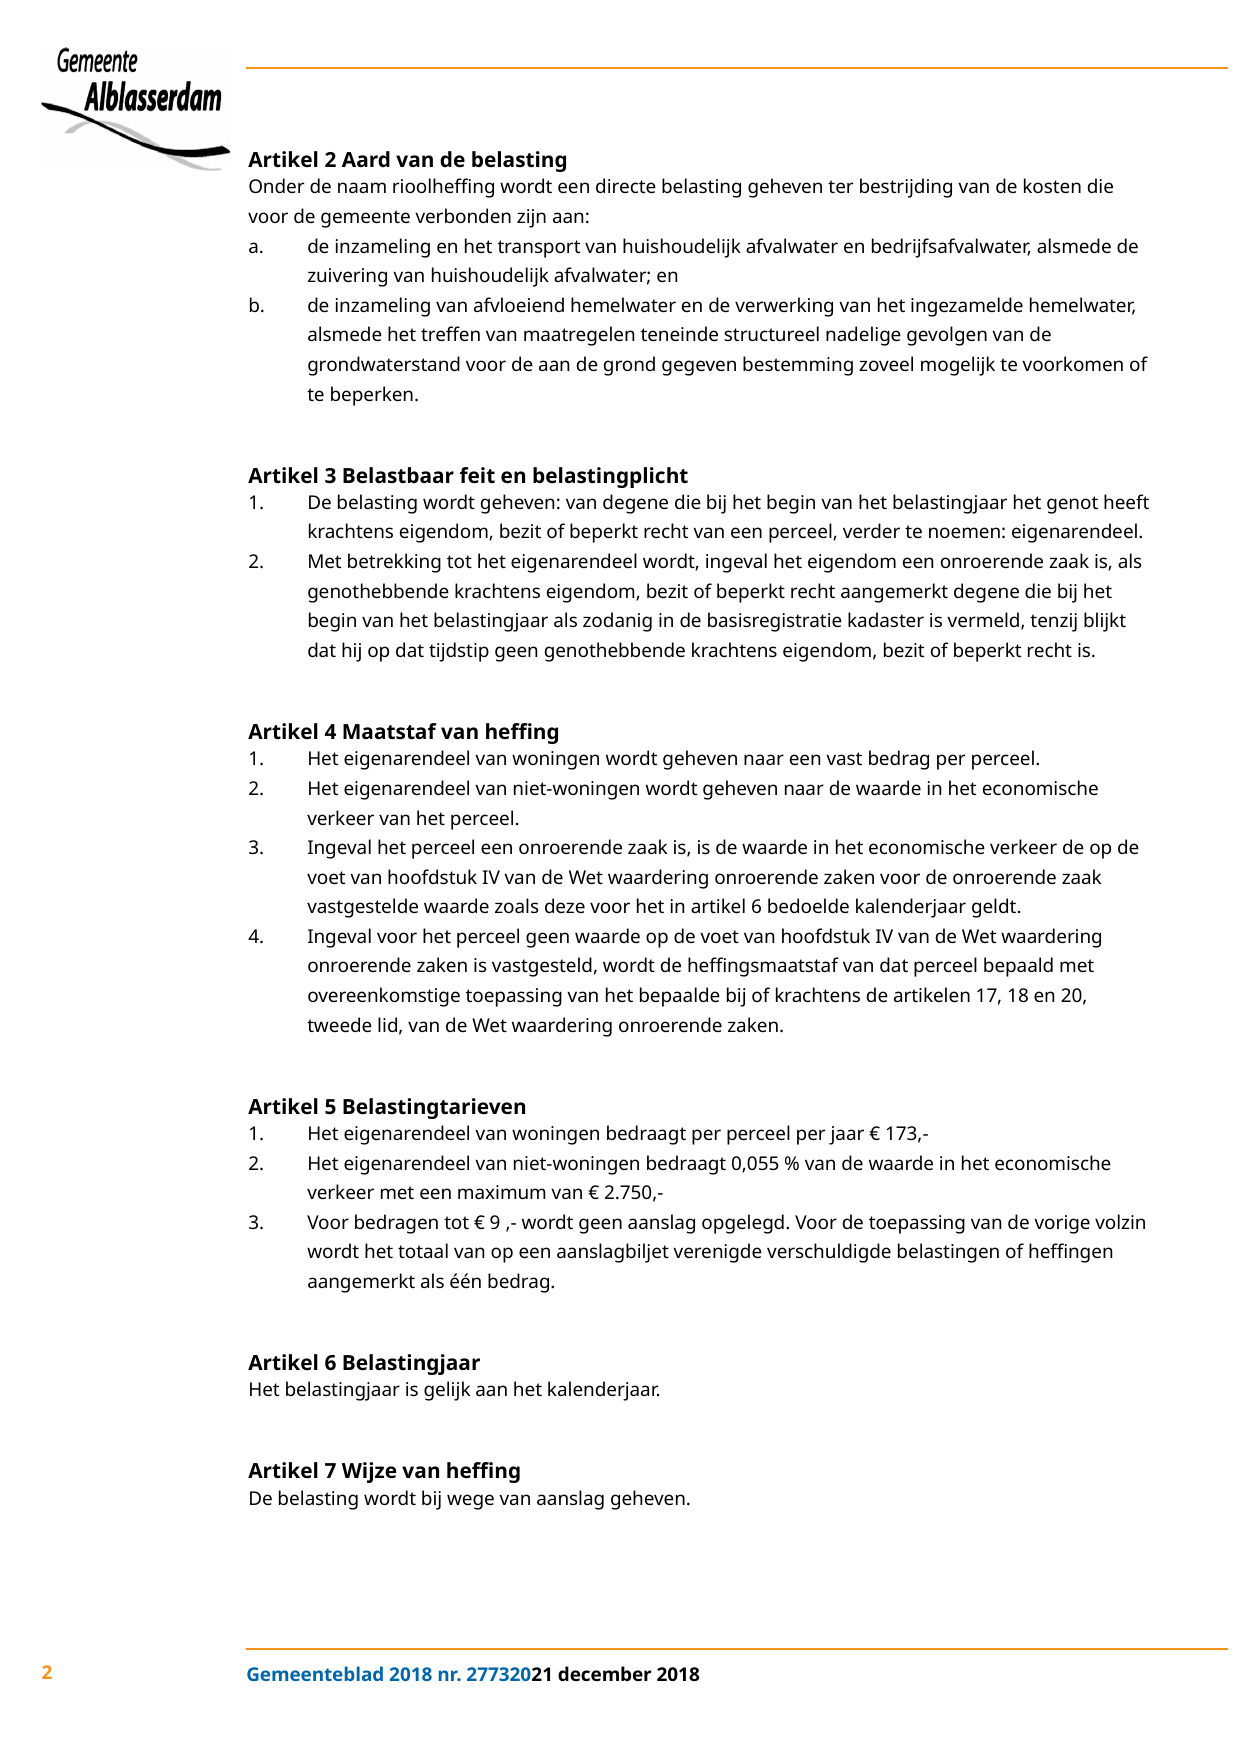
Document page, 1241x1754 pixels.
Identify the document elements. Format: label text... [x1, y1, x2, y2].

list Met betrekking tot het eigenarendeel wordt, ingeval het eigendom een onroerende zaak is, als genothebbende krachtens eigendom, bezit of beperkt recht aangemerkt degene die bij het begin van het belastingjaar als zodanig in de basisregistratie kadaster is vermeld, tenzij blijkt dat hij op dat tijdstip geen genothebbende krachtens eigendom, bezit of beperkt recht is. [248, 548, 1152, 663]
list Het eigenarendeel van niet-woningen wordt geheven naar de waarde in het economische verkeer van het perceel. [248, 775, 1152, 830]
text Artikel 7 Wijze van heffing [248, 1457, 1152, 1485]
text Het belastingjaar is gelijk aan het kalenderjaar. [248, 1377, 1152, 1402]
list Het eigenarendeel van woningen wordt geheven naar een vast bedrag per perceel. [248, 746, 1152, 771]
list de inzameling en het transport van huishoudelijk afvalwater en bedrijfsafvalwater, alsmede de zuivering van huishoudelijk afvalwater; en [248, 233, 1152, 288]
list Voor bedragen tot € 9 ,- wordt geen aanslag opgelegd. Voor de toepassing van de vorige volzin wordt het totaal van op een aanslagbiljet verenigde verschuldigde belastingen of heffingen aangemerkt als één bedrag. [248, 1209, 1152, 1294]
list Het eigenarendeel van niet-woningen bedraagt 0,055 % van de waarde in het economische verkeer met een maximum van € 2.750,- [248, 1150, 1152, 1205]
list De belasting wordt geheven: van degene die bij het begin van het belastingjaar het genot heeft krachtens eigendom, bezit of beperkt recht van een perceel, verder te noemen: eigenarendeel. [248, 489, 1152, 544]
picture [41, 47, 231, 172]
list de inzameling van afvloeiend hemelwater en de verwerking van het ingezamelde hemelwater, alsmede het treffen van maatregelen teneinde structureel nadelige gevolgen van de grondwaterstand voor de aan de grond gegeven bestemming zoveel mogelijk te voorkomen of te beperken. [248, 292, 1152, 406]
text Artikel 5 Belastingtarieven [248, 1092, 1152, 1120]
text De belasting wordt bij wege van aanslag geheven. [248, 1485, 1152, 1511]
list Het eigenarendeel van woningen bedraagt per perceel per jaar € 173,- [248, 1120, 1152, 1146]
list Ingeval het perceel een onroerende zaak is, is de waarde in het economische verkeer de op de voet van hoofdstuk IV van de Wet waardering onroerende zaken voor de onroerende zaak vastgestelde waarde zoals deze voor het in artikel 6 bedoelde kalenderjaar geldt. [248, 834, 1152, 919]
text Artikel 2 Aard van de belasting [248, 145, 1152, 174]
list Ingeval voor het perceel geen waarde op de voet van hoofdstuk IV van de Wet waardering onroerende zaken is vastgesteld, wordt de heffingsmaatstaf van dat perceel bepaald met overeenkomstige toepassing van het bepaalde bij of krachtens de artikelen 17, 18 en 20, tweede lid, van de Wet waardering onroerende zaken. [248, 923, 1152, 1037]
text Artikel 4 Maatstaf van heffing [248, 717, 1152, 746]
text Onder de naam rioolheffing wordt een directe belasting geheven ter bestrijding van de kosten die voor de gemeente verbonden zijn aan: [248, 174, 1152, 229]
text Artikel 6 Belastingjaar [248, 1348, 1152, 1377]
text Artikel 3 Belastbaar feit en belastingplicht [248, 461, 1152, 489]
